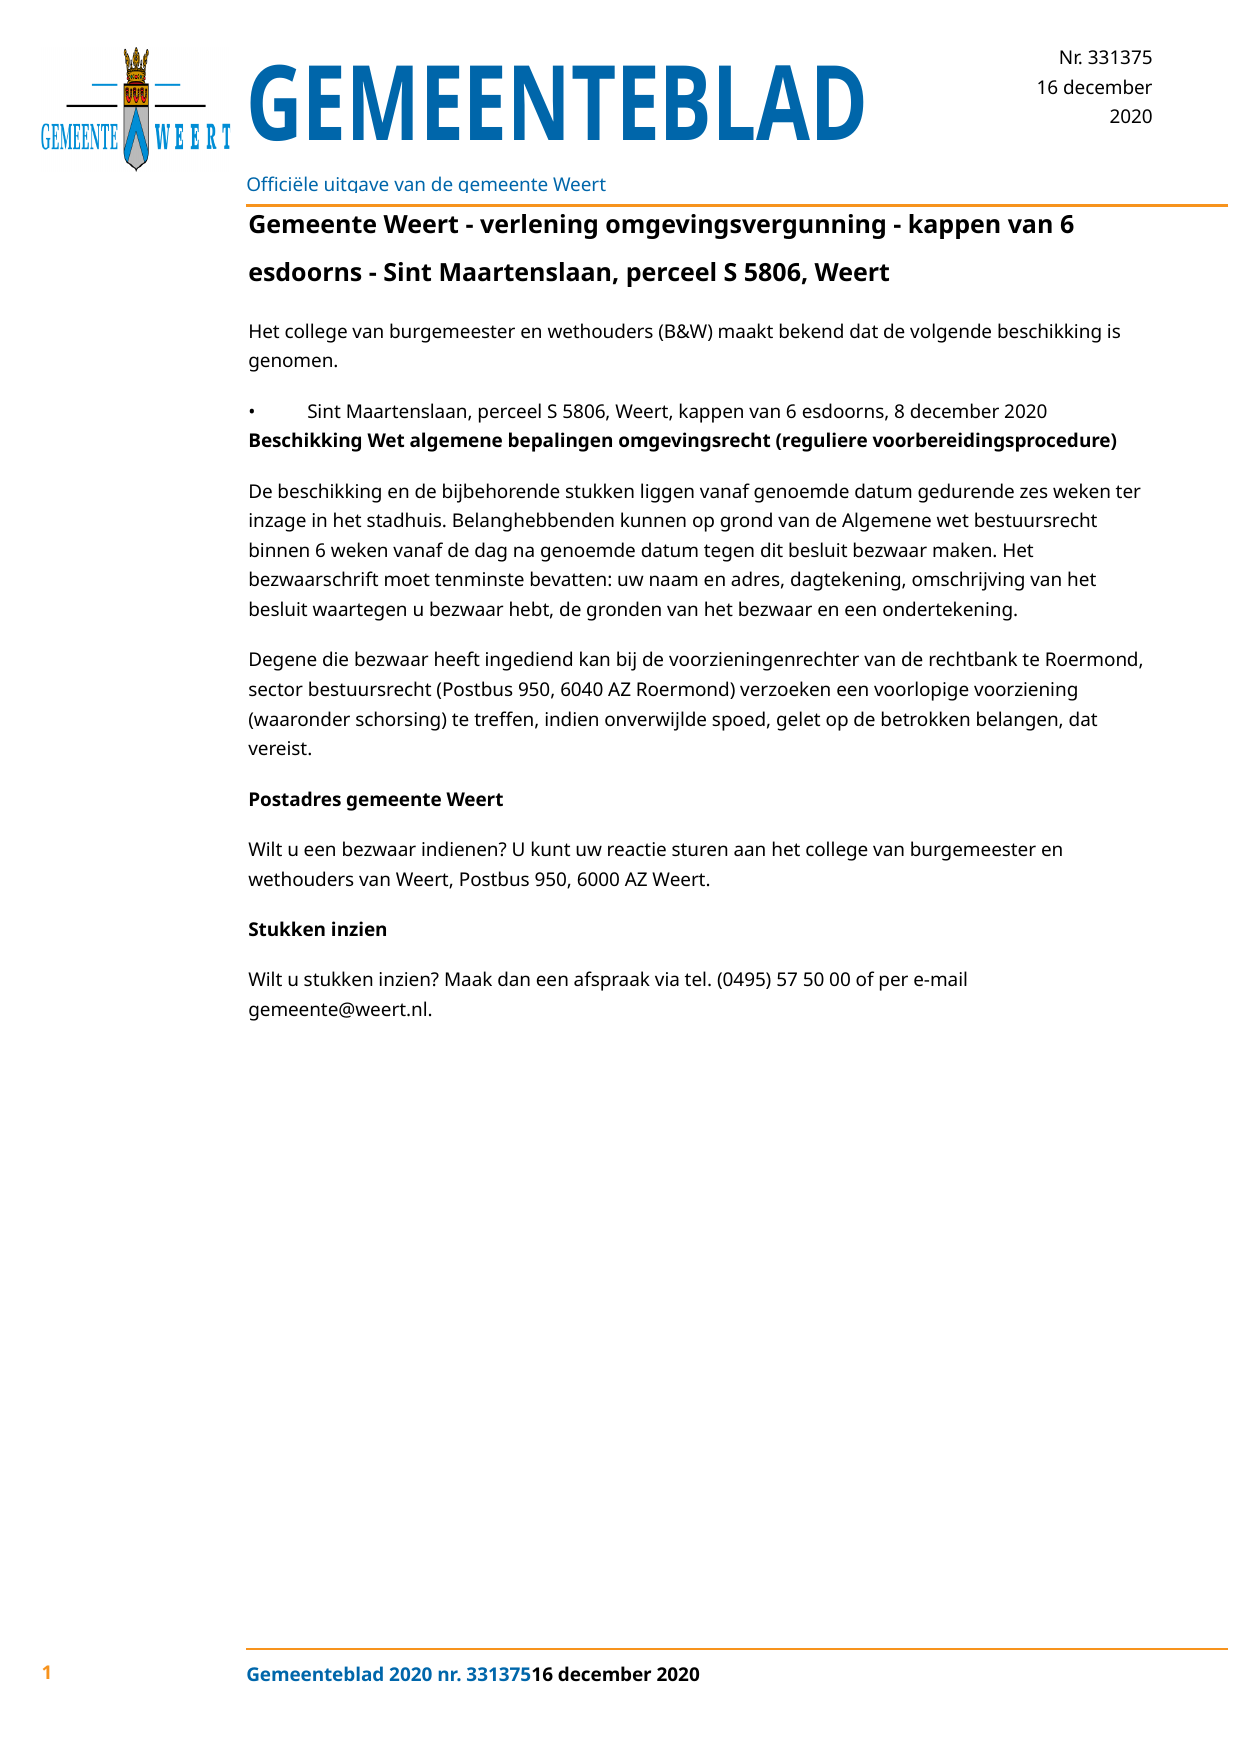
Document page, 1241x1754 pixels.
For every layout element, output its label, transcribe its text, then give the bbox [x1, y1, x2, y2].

text Stukken inzien [248, 916, 1152, 942]
text Degene die bezwaar heeft ingediend kan bij de voorzieningenrechter van de rechtbank te Roermond, sector bestuursrecht (Postbus 950, 6040 AZ Roermond) verzoeken een voorlopige voorziening (waaronder schorsing) te treffen, indien onverwijlde spoed, gelet op de betrokken belangen, dat vereist. [248, 647, 1152, 761]
text Beschikking Wet algemene bepalingen omgevingsrecht (reguliere voorbereidingsprocedure) [248, 427, 1152, 453]
list Sint Maartenslaan, perceel S 5806, Weert, kappen van 6 esdoorns, 8 december 2020 [248, 398, 1152, 424]
text De beschikking en de bijbehorende stukken liggen vanaf genoemde datum gedurende zes weken ter inzage in het stadhuis. Belanghebbenden kunnen op grond van de Algemene wet bestuursrecht binnen 6 weken vanaf de dag na genoemde datum tegen dit besluit bezwaar maken. Het bezwaarschrift moet tenminste bevatten: uw naam en adres, dagtekening, omschrijving van het besluit waartegen u bezwaar hebt, de gronden van het bezwaar en een ondertekening. [248, 478, 1152, 622]
text Wilt u een bezwaar indienen? U kunt uw reactie sturen aan het college van burgemeester en wethouders van Weert, Postbus 950, 6000 AZ Weert. [248, 836, 1152, 892]
text Postadres gemeente Weert [248, 786, 1152, 812]
text Gemeente Weert - verlening omgevingsvergunning - kappen van 6 esdoorns - Sint Maartenslaan, perceel S 5806, Weert [248, 207, 1152, 288]
text Wilt u stukken inzien? Maak dan een afspraak via tel. (0495) 57 50 00 of per e-mail gemeente@weert.nl. [248, 967, 1152, 1022]
picture [41, 47, 231, 172]
text Het college van burgemeester en wethouders (B&W) maakt bekend dat de volgende beschikking is genomen. [248, 318, 1152, 373]
